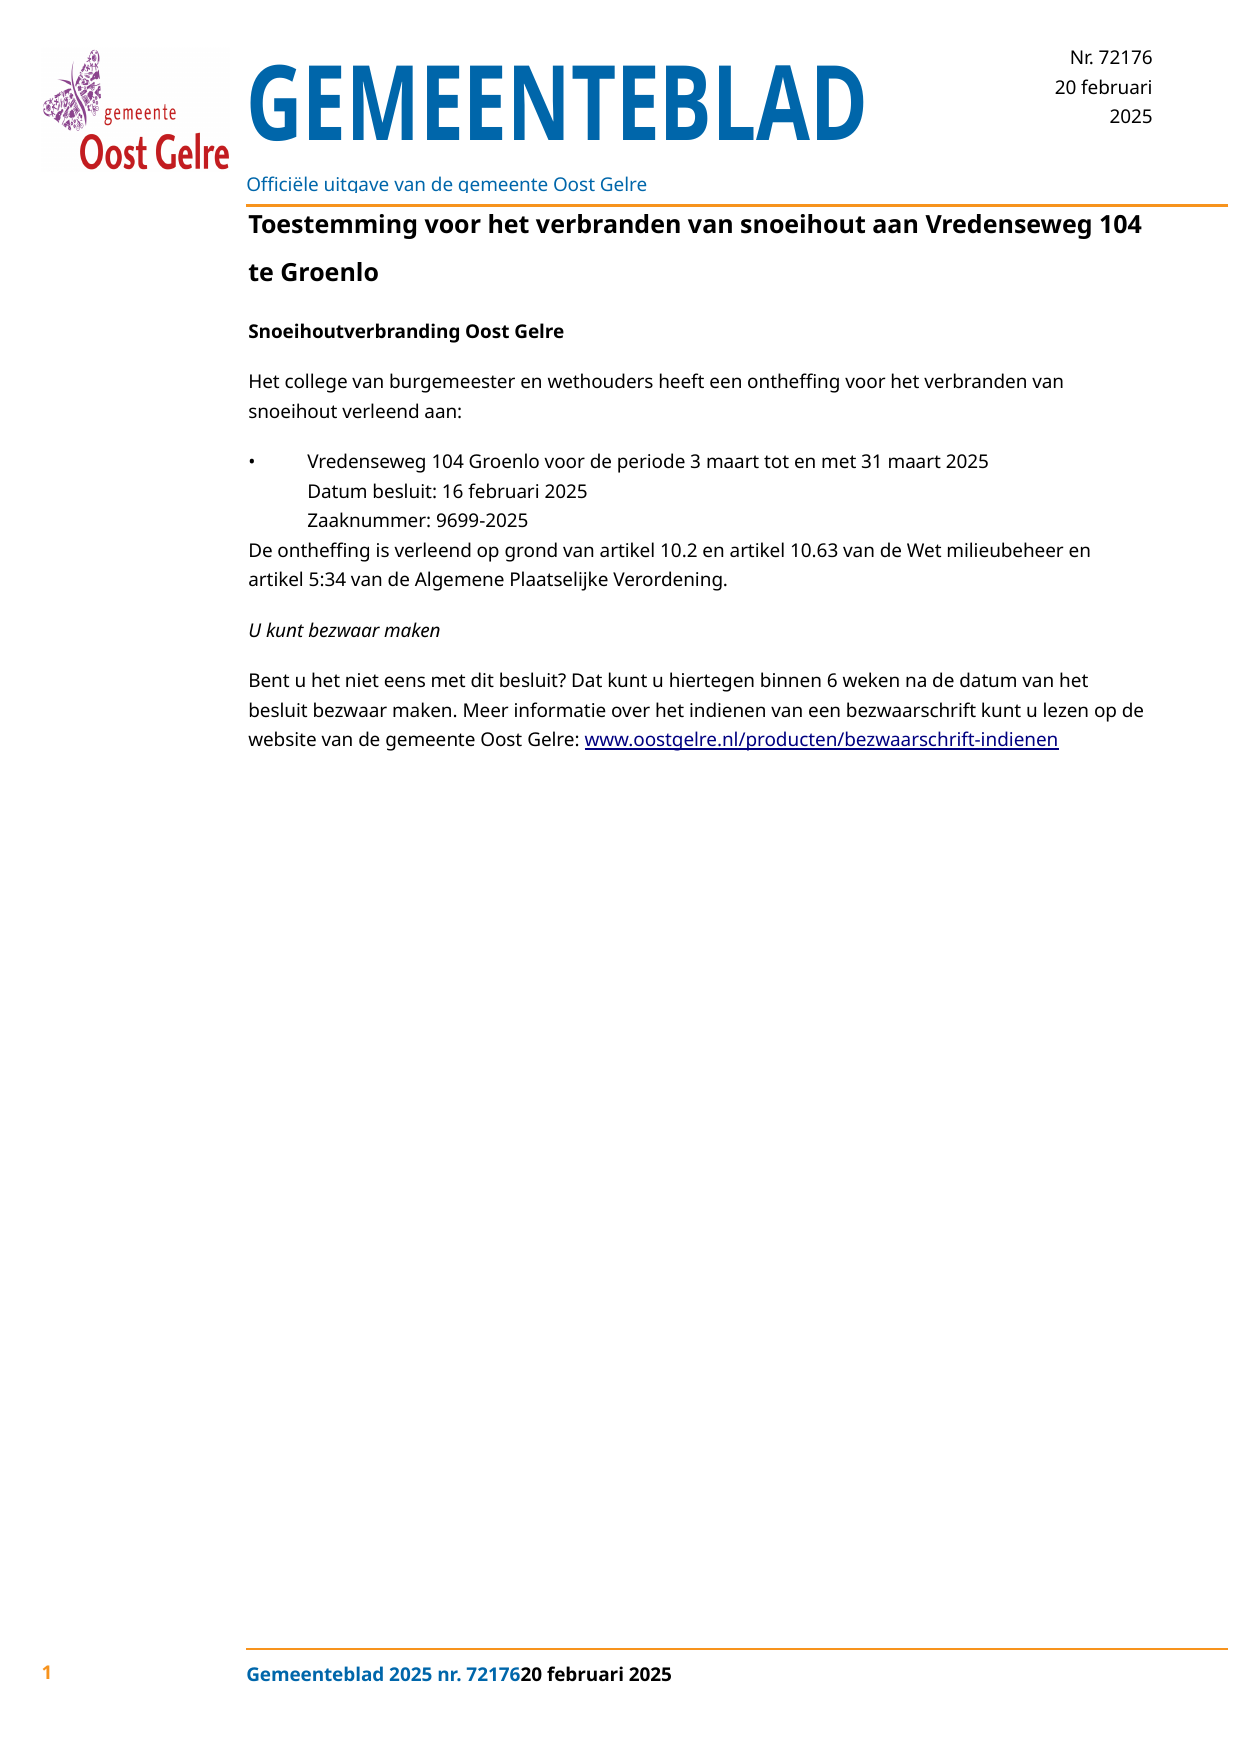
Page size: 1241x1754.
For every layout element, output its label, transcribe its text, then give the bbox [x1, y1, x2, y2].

list Datum besluit: 16 februari 2025 [248, 478, 1152, 504]
text Het college van burgemeester en wethouders heeft een ontheffing voor het verbranden van snoeihout verleend aan: [248, 368, 1152, 424]
text Bent u het niet eens met dit besluit? Dat kunt u hiertegen binnen 6 weken na de datum van het besluit bezwaar maken. Meer informatie over het indienen van een bezwaarschrift kunt u lezen op de website van de gemeente Oost Gelre: www.oostgelre.nl/producten/bezwaarschrift-indienen [248, 667, 1152, 752]
list Vredenseweg 104 Groenlo voor de periode 3 maart tot en met 31 maart 2025 [248, 448, 1152, 474]
list Zaaknummer: 9699-2025 [248, 507, 1152, 533]
picture [41, 47, 231, 172]
text U kunt bezwaar maken [248, 617, 1152, 643]
text De ontheffing is verleend op grond van artikel 10.2 en artikel 10.63 van de Wet milieubeheer en artikel 5:34 van de Algemene Plaatselijke Verordening. [248, 537, 1152, 592]
text Snoeihoutverbranding Oost Gelre [248, 318, 1152, 344]
text Toestemming voor het verbranden van snoeihout aan Vredenseweg 104 te Groenlo [248, 207, 1152, 288]
